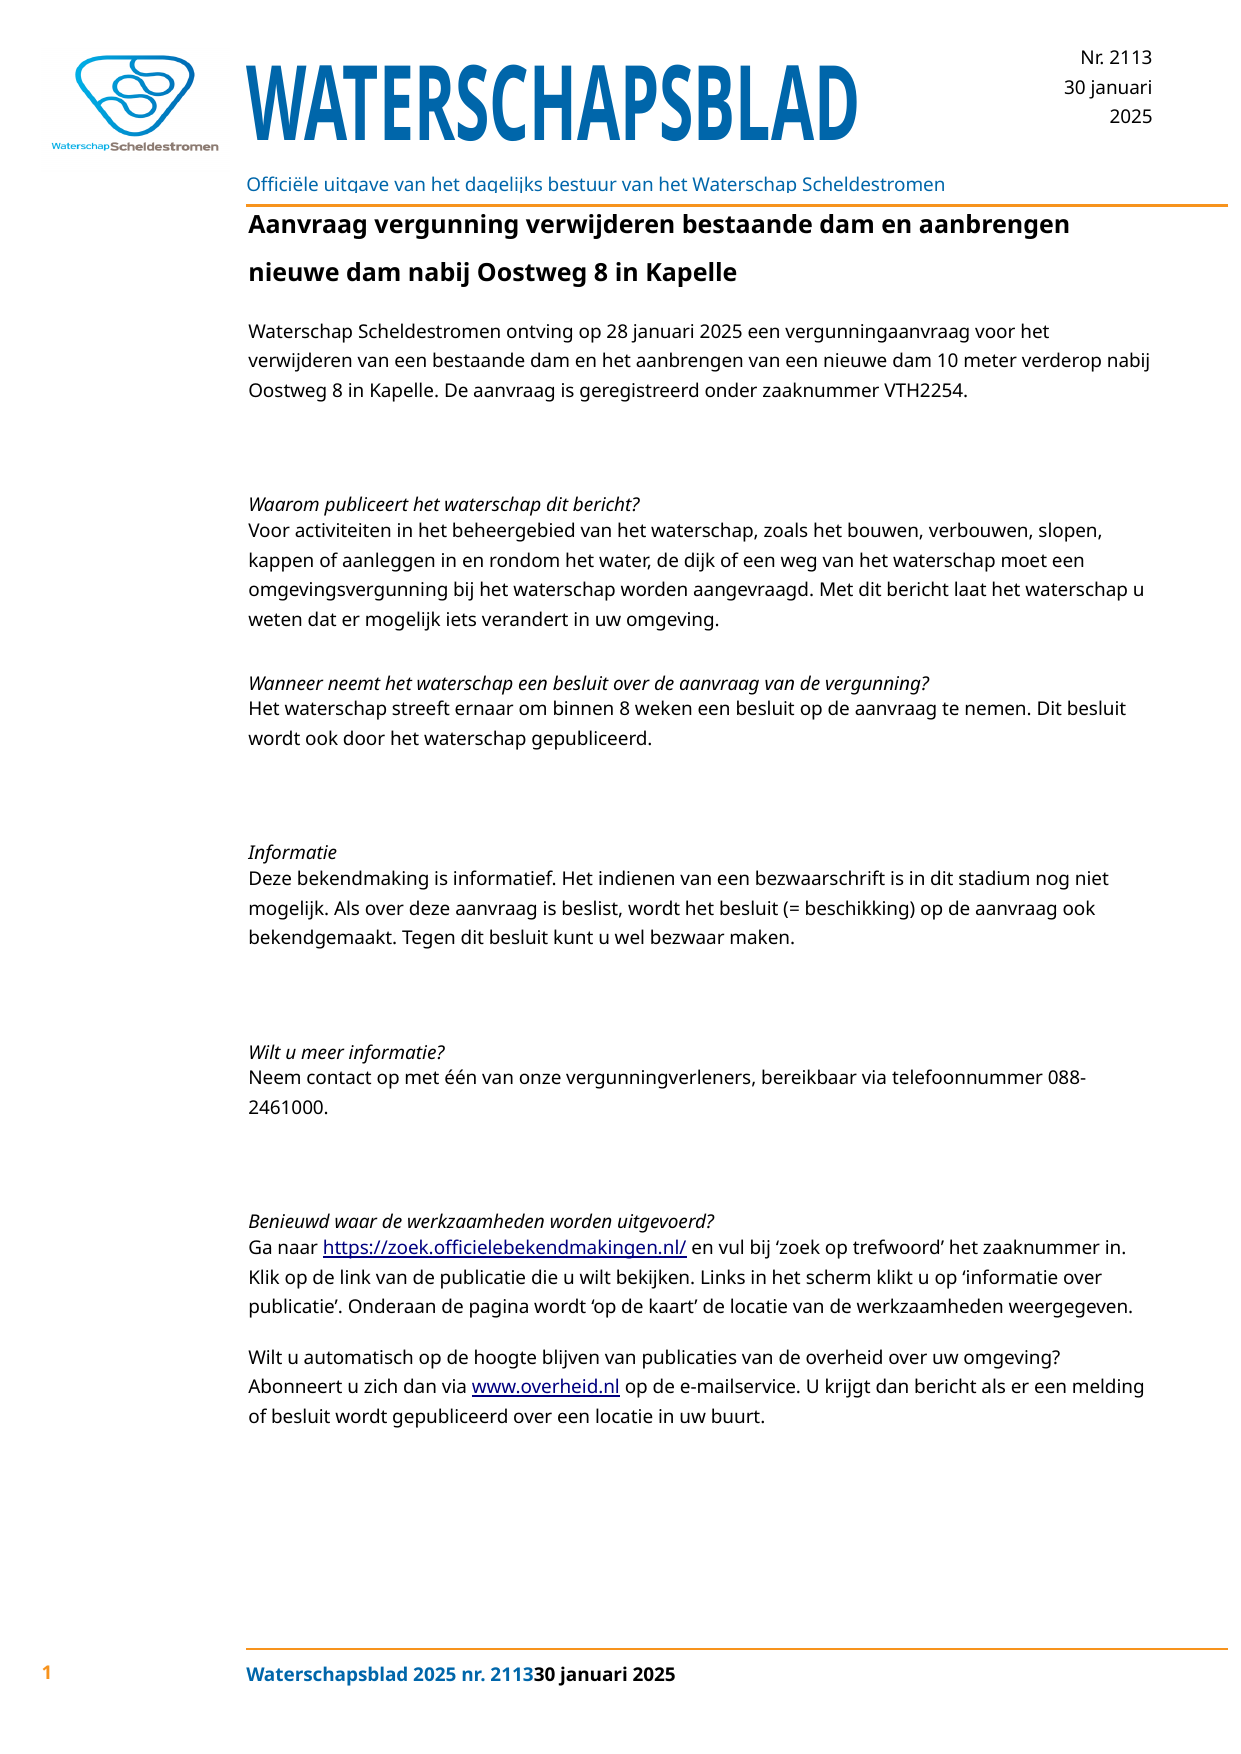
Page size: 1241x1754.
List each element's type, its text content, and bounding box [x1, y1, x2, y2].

text Waterschap Scheldestromen ontving op 28 januari 2025 een vergunningaanvraag voor het verwijderen van een bestaande dam en het aanbrengen van een nieuwe dam 10 meter verderop nabij Oostweg 8 in Kapelle. De aanvraag is geregistreerd onder zaaknummer VTH2254. [248, 318, 1152, 403]
text Aanvraag vergunning verwijderen bestaande dam en aanbrengen nieuwe dam nabij Oostweg 8 in Kapelle [248, 207, 1152, 288]
text Neem contact op met één van onze vergunningverleners, bereikbaar via telefoonnummer 088-2461000. [248, 1064, 1152, 1120]
picture [41, 47, 231, 172]
text Voor activiteiten in het beheergebied van het waterschap, zoals het bouwen, verbouwen, slopen, kappen of aanleggen in en rondom het water, de dijk of een weg van het waterschap moet een omgevingsvergunning bij het waterschap worden aangevraagd. Met dit bericht laat het waterschap u weten dat er mogelijk iets verandert in uw omgeving. [248, 517, 1152, 632]
text Benieuwd waar de werkzaamheden worden uitgevoerd? [248, 1208, 1152, 1234]
text Het waterschap streeft ernaar om binnen 8 weken een besluit op de aanvraag te nemen. Dit besluit wordt ook door het waterschap gepubliceerd. [248, 696, 1152, 751]
text Deze bekendmaking is informatief. Het indienen van een bezwaarschrift is in dit stadium nog niet mogelijk. Als over deze aanvraag is beslist, wordt het besluit (= beschikking) op de aanvraag ook bekendgemaakt. Tegen dit besluit kunt u wel bezwaar maken. [248, 865, 1152, 950]
text Wanneer neemt het waterschap een besluit over de aanvraag van de vergunning? [248, 670, 1152, 696]
text Informatie [248, 839, 1152, 865]
text Wilt u meer informatie? [248, 1039, 1152, 1064]
text Waarom publiceert het waterschap dit bericht? [248, 491, 1152, 517]
text Ga naar https://zoek.officielebekendmakingen.nl/ en vul bij ‘zoek op trefwoord’ het zaaknummer in. Klik op de link van de publicatie die u wilt bekijken. Links in het scherm klikt u op ‘informatie over publicatie’. Onderaan de pagina wordt ‘op de kaart’ de locatie van de werkzaamheden weergegeven. [248, 1234, 1152, 1319]
text Wilt u automatisch op de hoogte blijven van publicaties van de overheid over uw omgeving? Abonneert u zich dan via www.overheid.nl op de e-mailservice. U krijgt dan bericht als er een melding of besluit wordt gepubliceerd over een locatie in uw buurt. [248, 1344, 1152, 1429]
